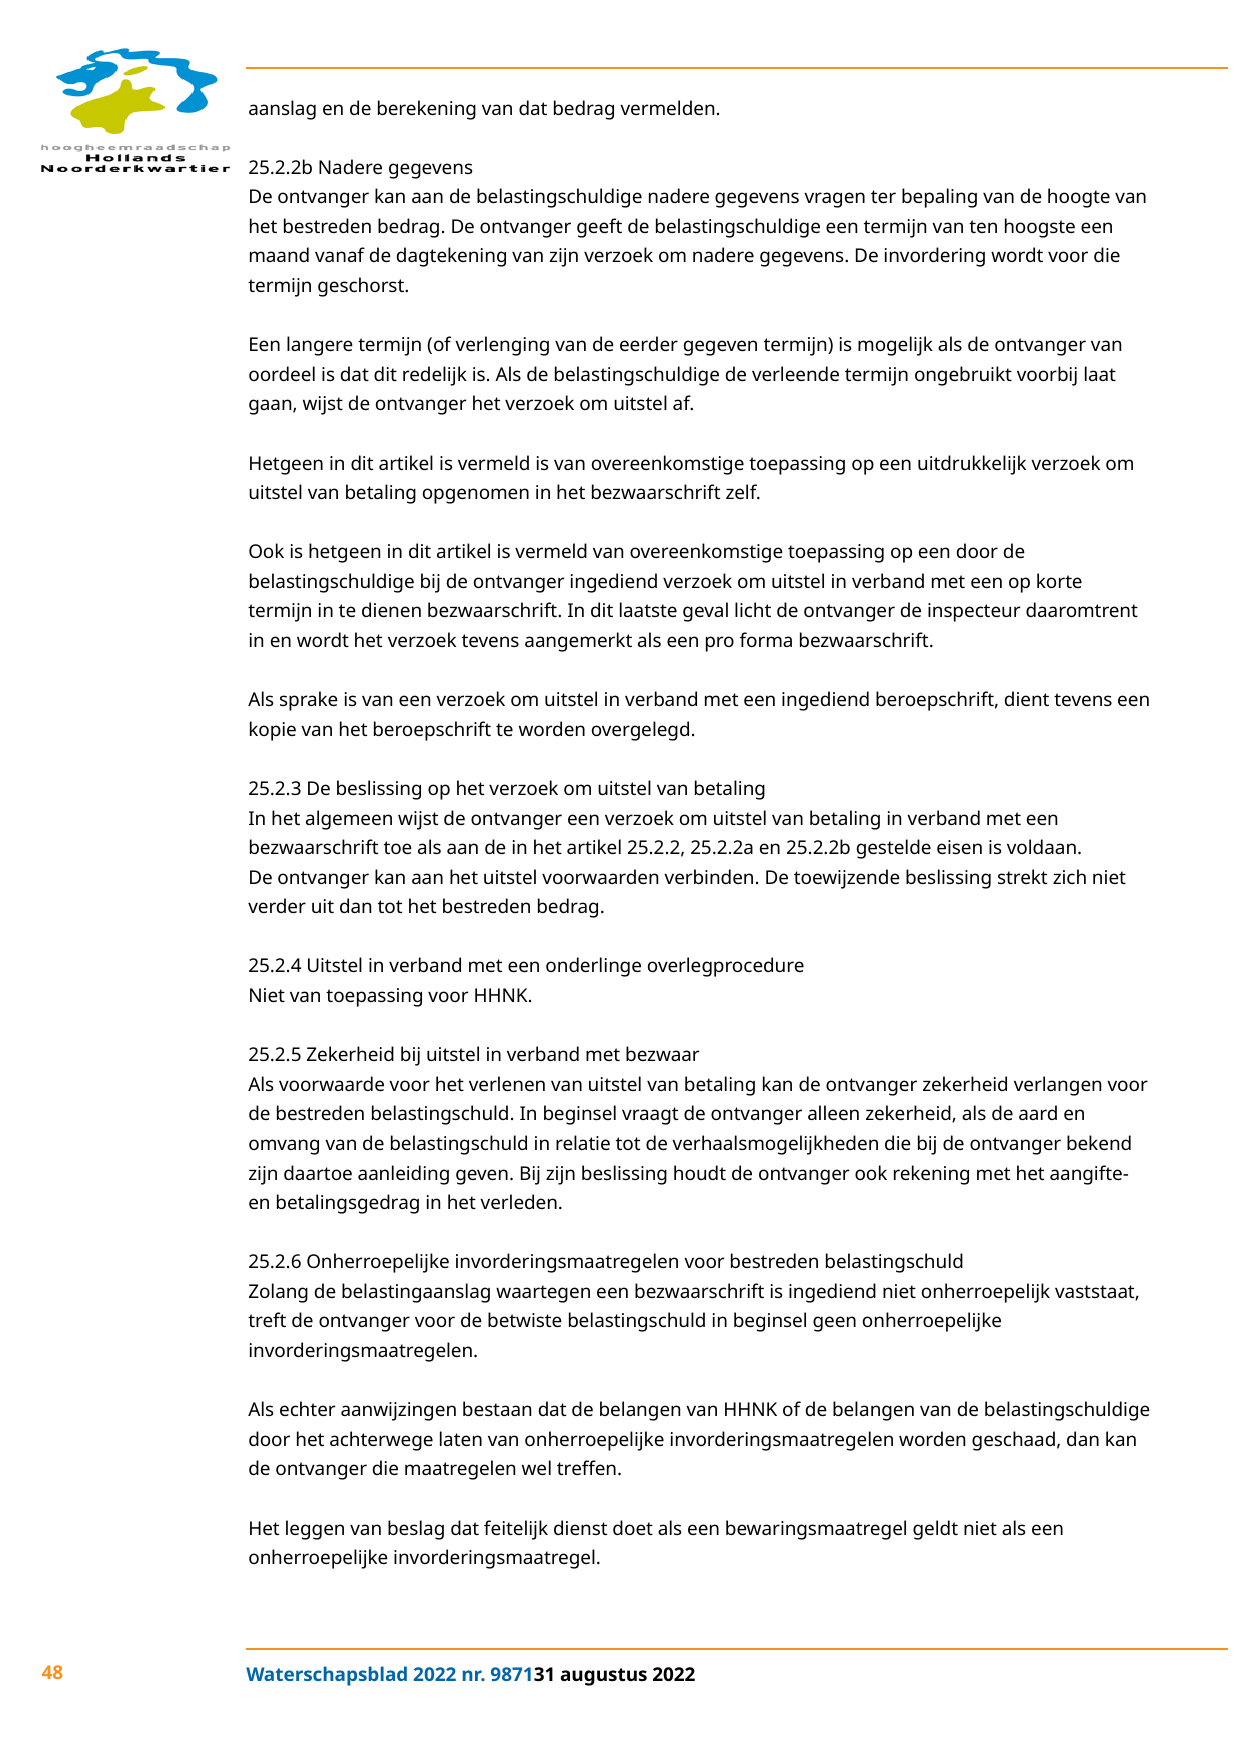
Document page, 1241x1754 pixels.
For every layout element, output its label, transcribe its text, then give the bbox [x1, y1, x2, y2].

text De ontvanger kan aan de belastingschuldige nadere gegevens vragen ter bepaling van de hoogte van het bestreden bedrag. De ontvanger geeft de belastingschuldige een termijn van ten hoogste een maand vanaf de dagtekening van zijn verzoek om nadere gegevens. De invordering wordt voor die termijn geschorst. [248, 183, 1152, 298]
text Zolang de belastingaanslag waartegen een bezwaarschrift is ingediend niet onherroepelijk vaststaat, treft de ontvanger voor de betwiste belastingschuld in beginsel geen onherroepelijke invorderingsmaatregelen. [248, 1278, 1152, 1363]
text Als sprake is van een verzoek om uitstel in verband met een ingediend beroepschrift, dient tevens een kopie van het beroepschrift te worden overgelegd. [248, 686, 1152, 742]
text aanslag en de berekening van dat bedrag vermelden. [248, 95, 1152, 121]
text Het leggen van beslag dat feitelijk dienst doet als een bewaringsmaatregel geldt niet als een onherroepelijke invorderingsmaatregel. [248, 1515, 1152, 1570]
text 25.2.2b Nadere gegevens [248, 154, 1152, 180]
text Ook is hetgeen in dit artikel is vermeld van overeenkomstige toepassing op een door de belastingschuldige bij de ontvanger ingediend verzoek om uitstel in verband met een op korte termijn in te dienen bezwaarschrift. In dit laatste geval licht de ontvanger de inspecteur daaromtrent in en wordt het verzoek tevens aangemerkt als een pro forma bezwaarschrift. [248, 538, 1152, 653]
text Niet van toepassing voor HHNK. [248, 982, 1152, 1008]
text 25.2.6 Onherroepelijke invorderingsmaatregelen voor bestreden belastingschuld [248, 1248, 1152, 1274]
text Als echter aanwijzingen bestaan dat de belangen van HHNK of de belangen van de belastingschuldige door het achterwege laten van onherroepelijke invorderingsmaatregelen worden geschaad, dan kan de ontvanger die maatregelen wel treffen. [248, 1396, 1152, 1481]
text Hetgeen in dit artikel is vermeld is van overeenkomstige toepassing op een uitdrukkelijk verzoek om uitstel van betaling opgenomen in het bezwaarschrift zelf. [248, 450, 1152, 505]
text 25.2.3 De beslissing op het verzoek om uitstel van betaling [248, 775, 1152, 801]
text De ontvanger kan aan het uitstel voorwaarden verbinden. De toewijzende beslissing strekt zich niet verder uit dan tot het bestreden bedrag. [248, 864, 1152, 919]
text 25.2.5 Zekerheid bij uitstel in verband met bezwaar [248, 1041, 1152, 1067]
text In het algemeen wijst de ontvanger een verzoek om uitstel van betaling in verband met een bezwaarschrift toe als aan de in het artikel 25.2.2, 25.2.2a en 25.2.2b gestelde eisen is voldaan. [248, 805, 1152, 860]
text 25.2.4 Uitstel in verband met een onderlinge overlegprocedure [248, 953, 1152, 978]
text Een langere termijn (of verlenging van de eerder gegeven termijn) is mogelijk als de ontvanger van oordeel is dat dit redelijk is. Als de belastingschuldige de verleende termijn ongebruikt voorbij laat gaan, wijst de ontvanger het verzoek om uitstel af. [248, 331, 1152, 416]
picture [41, 47, 231, 172]
text Als voorwaarde voor het verlenen van uitstel van betaling kan de ontvanger zekerheid verlangen voor de bestreden belastingschuld. In beginsel vraagt de ontvanger alleen zekerheid, als de aard en omvang van de belastingschuld in relatie tot de verhaalsmogelijkheden die bij de ontvanger bekend zijn daartoe aanleiding geven. Bij zijn beslissing houdt de ontvanger ook rekening met het aangifte- en betalingsgedrag in het verleden. [248, 1071, 1152, 1215]
